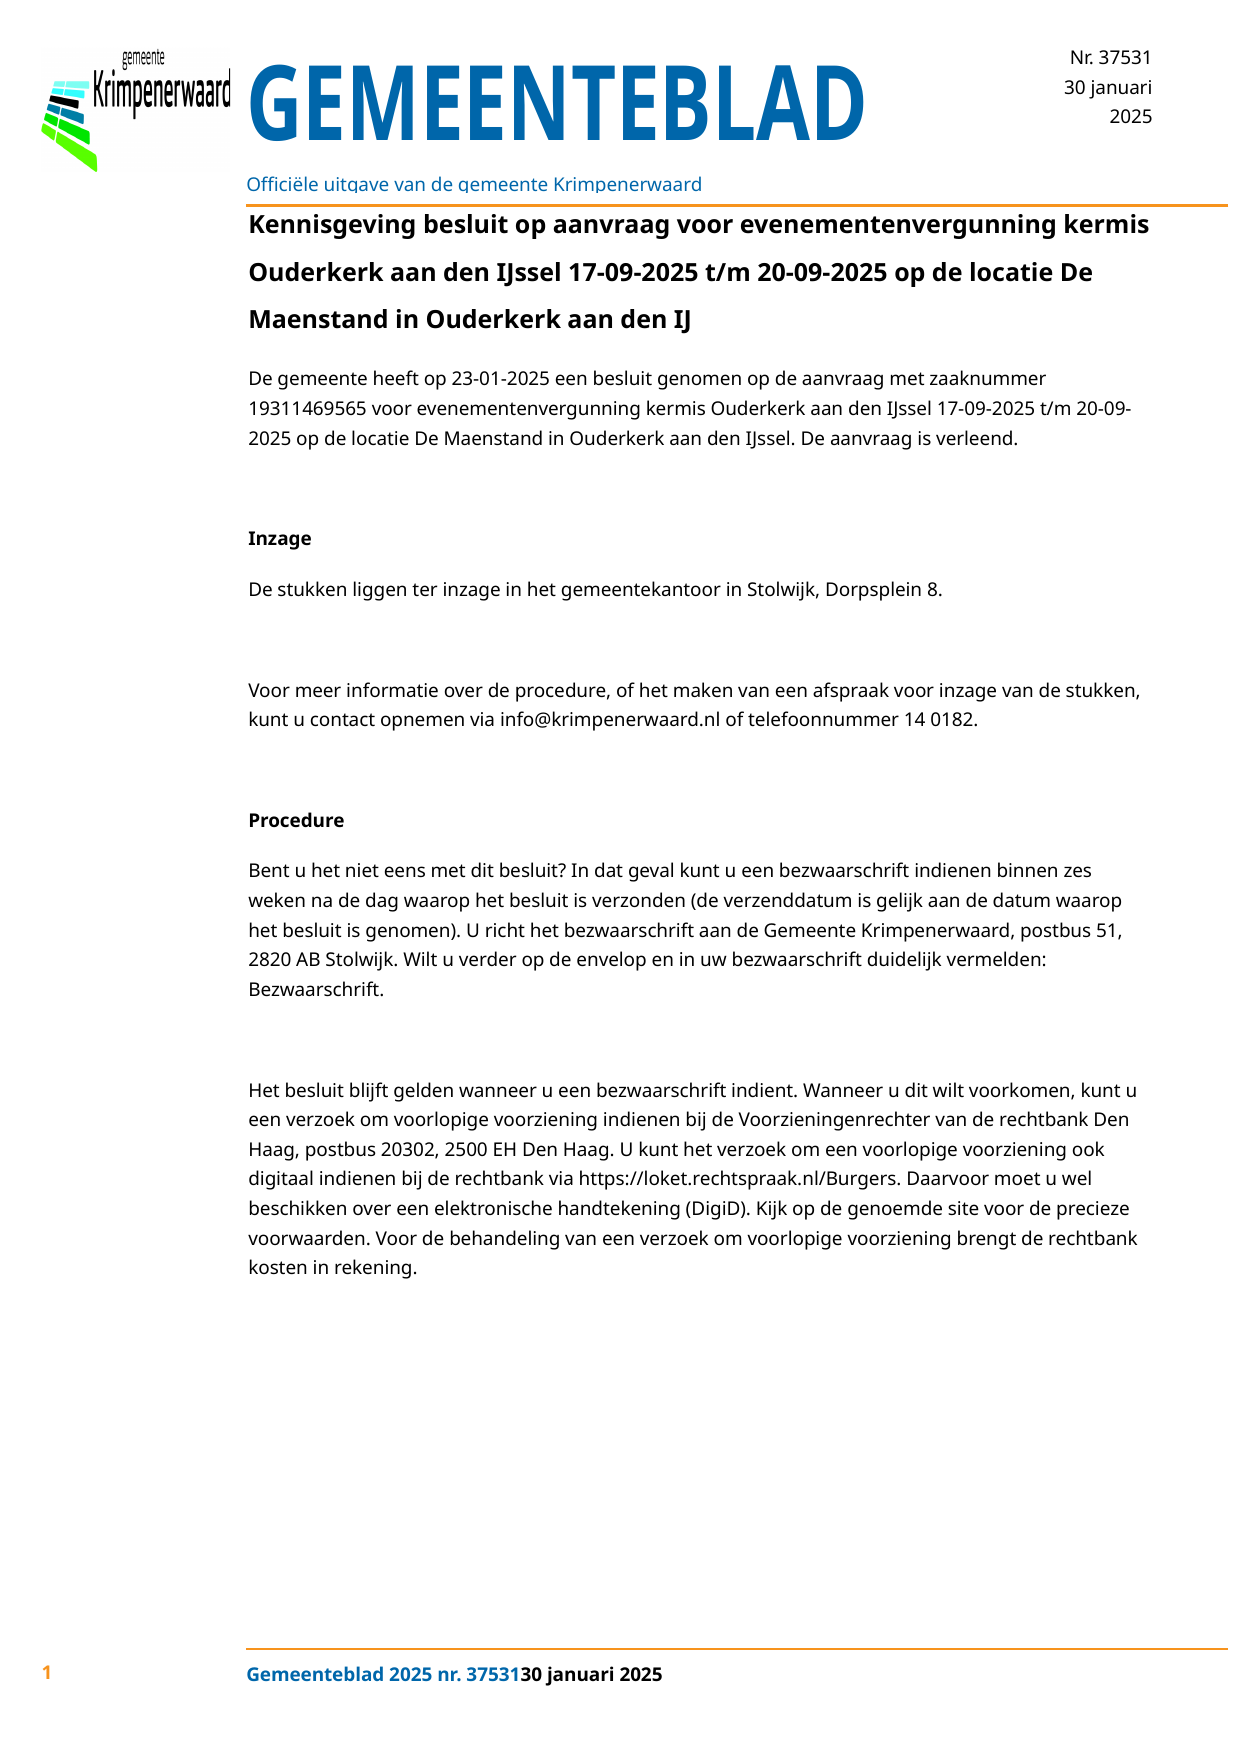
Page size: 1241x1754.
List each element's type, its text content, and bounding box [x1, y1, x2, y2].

picture [41, 47, 231, 172]
text Kennisgeving besluit op aanvraag voor evenementenvergunning kermis Ouderkerk aan den IJssel 17-09-2025 t/m 20-09-2025 op de locatie De Maenstand in Ouderkerk aan den IJ [248, 207, 1152, 336]
text De gemeente heeft op 23-01-2025 een besluit genomen op de aanvraag met zaaknummer 19311469565 voor evenementenvergunning kermis Ouderkerk aan den IJssel 17-09-2025 t/m 20-09-2025 op de locatie De Maenstand in Ouderkerk aan den IJssel. De aanvraag is verleend. [248, 366, 1152, 450]
text Procedure [248, 807, 1152, 833]
text Inzage [248, 526, 1152, 551]
text De stukken liggen ter inzage in het gemeentekantoor in Stolwijk, Dorpsplein 8. [248, 576, 1152, 602]
text Bent u het niet eens met dit besluit? In dat geval kunt u een bezwaarschrift indienen binnen zes weken na de dag waarop het besluit is verzonden (de verzenddatum is gelijk aan de datum waarop het besluit is genomen). U richt het bezwaarschrift aan de Gemeente Krimpenerwaard, postbus 51, 2820 AB Stolwijk. Wilt u verder op de envelop en in uw bezwaarschrift duidelijk vermelden: Bezwaarschrift. [248, 858, 1152, 1002]
text Het besluit blijft gelden wanneer u een bezwaarschrift indient. Wanneer u dit wilt voorkomen, kunt u een verzoek om voorlopige voorziening indienen bij de Voorzieningenrechter van de rechtbank Den Haag, postbus 20302, 2500 EH Den Haag. U kunt het verzoek om een voorlopige voorziening ook digitaal indienen bij de rechtbank via https://loket.rechtspraak.nl/Burgers. Daarvoor moet u wel beschikken over een elektronische handtekening (DigiD). Kijk op de genoemde site voor de precieze voorwaarden. Voor de behandeling van een verzoek om voorlopige voorziening brengt de rechtbank kosten in rekening. [248, 1077, 1152, 1280]
text Voor meer informatie over de procedure, of het maken van een afspraak voor inzage van de stukken, kunt u contact opnemen via info@krimpenerwaard.nl of telefoonnummer 14 0182. [248, 677, 1152, 732]
